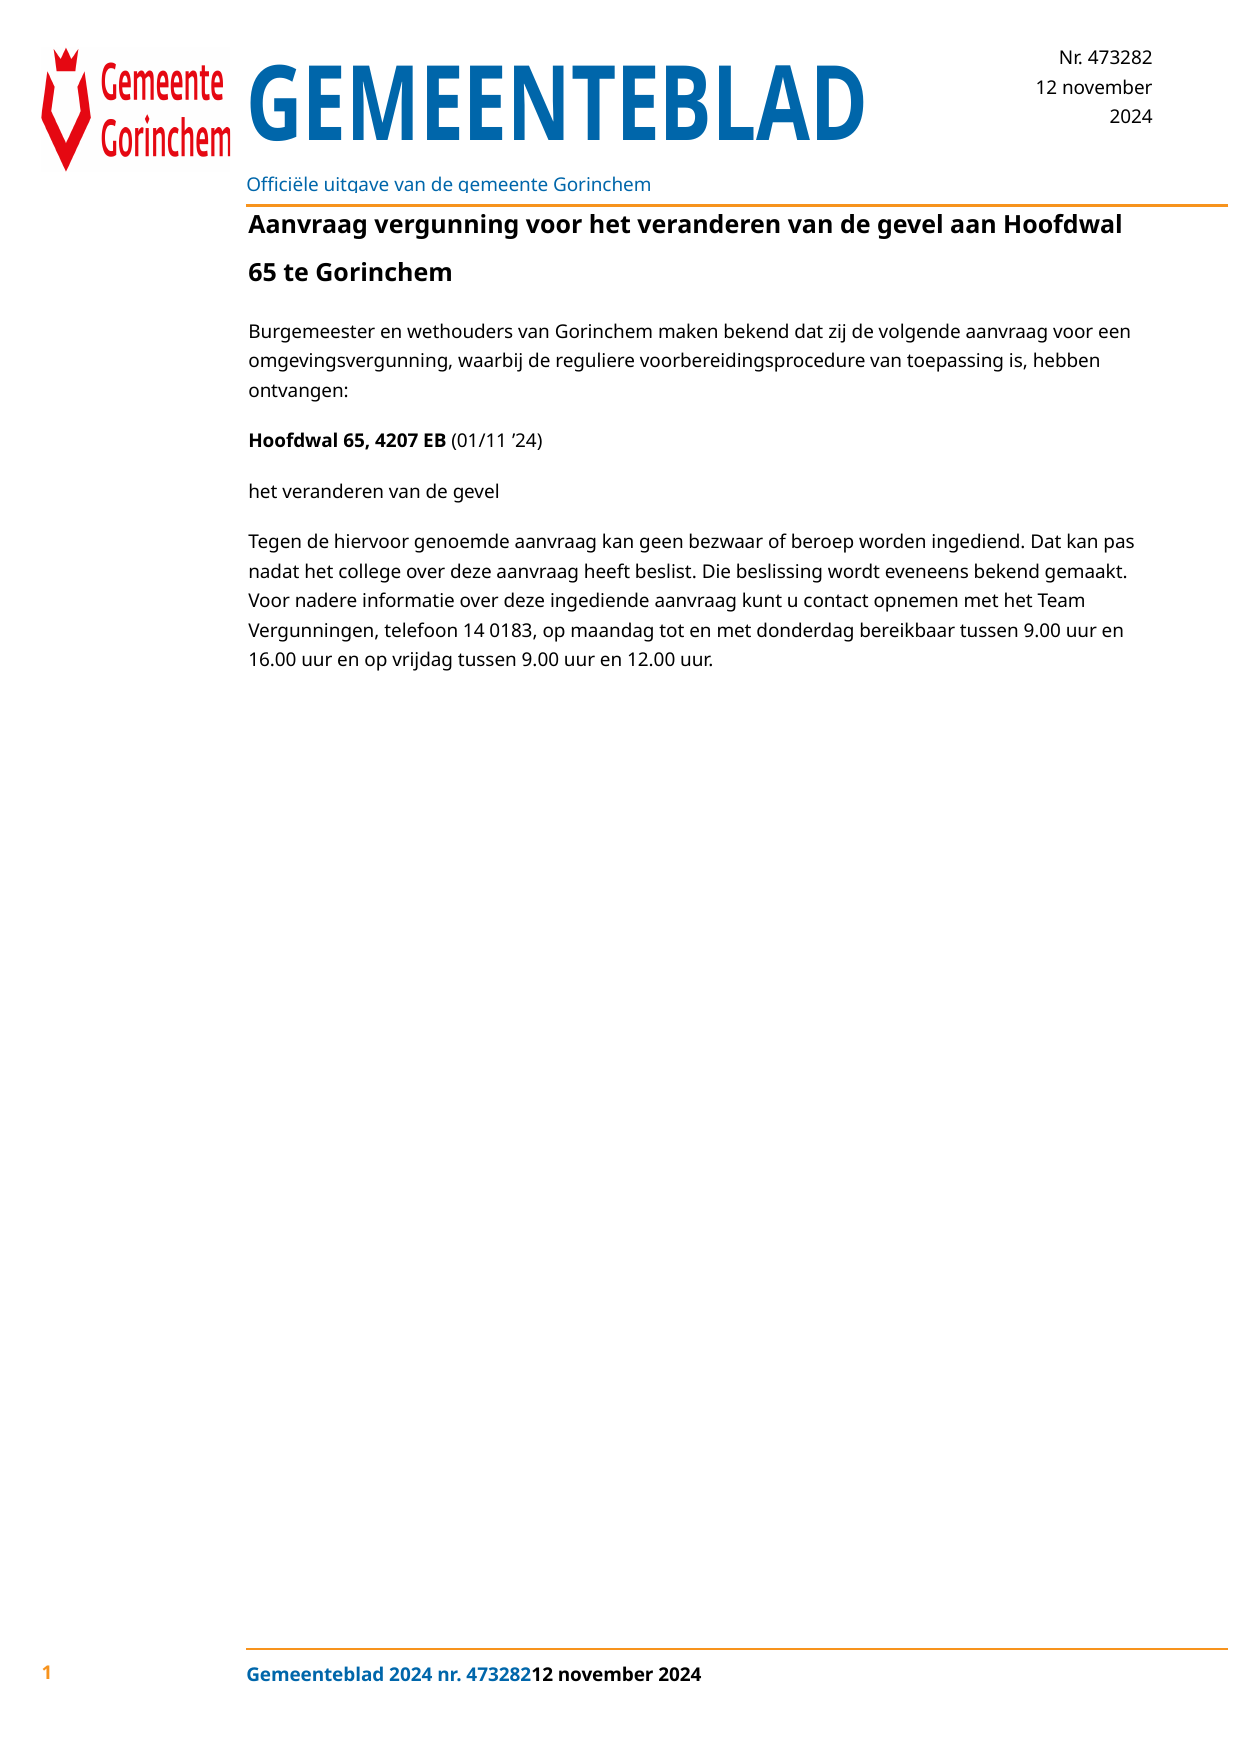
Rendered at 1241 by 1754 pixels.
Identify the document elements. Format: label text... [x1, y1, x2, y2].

text Burgemeester en wethouders van Gorinchem maken bekend dat zij de volgende aanvraag voor een omgevingsvergunning, waarbij de reguliere voorbereidingsprocedure van toepassing is, hebben ontvangen: [248, 318, 1152, 403]
text Hoofdwal 65, 4207 EB (01/11 ’24) [248, 427, 1152, 453]
text Tegen de hiervoor genoemde aanvraag kan geen bezwaar of beroep worden ingediend. Dat kan pas nadat het college over deze aanvraag heeft beslist. Die beslissing wordt eveneens bekend gemaakt. Voor nadere informatie over deze ingediende aanvraag kunt u contact opnemen met het Team Vergunningen, telefoon 14 0183, op maandag tot en met donderdag bereikbaar tussen 9.00 uur en 16.00 uur en op vrijdag tussen 9.00 uur en 12.00 uur. [248, 528, 1152, 672]
picture [41, 47, 231, 172]
text het veranderen van de gevel [248, 478, 1152, 504]
text Aanvraag vergunning voor het veranderen van de gevel aan Hoofdwal 65 te Gorinchem [248, 207, 1152, 288]
